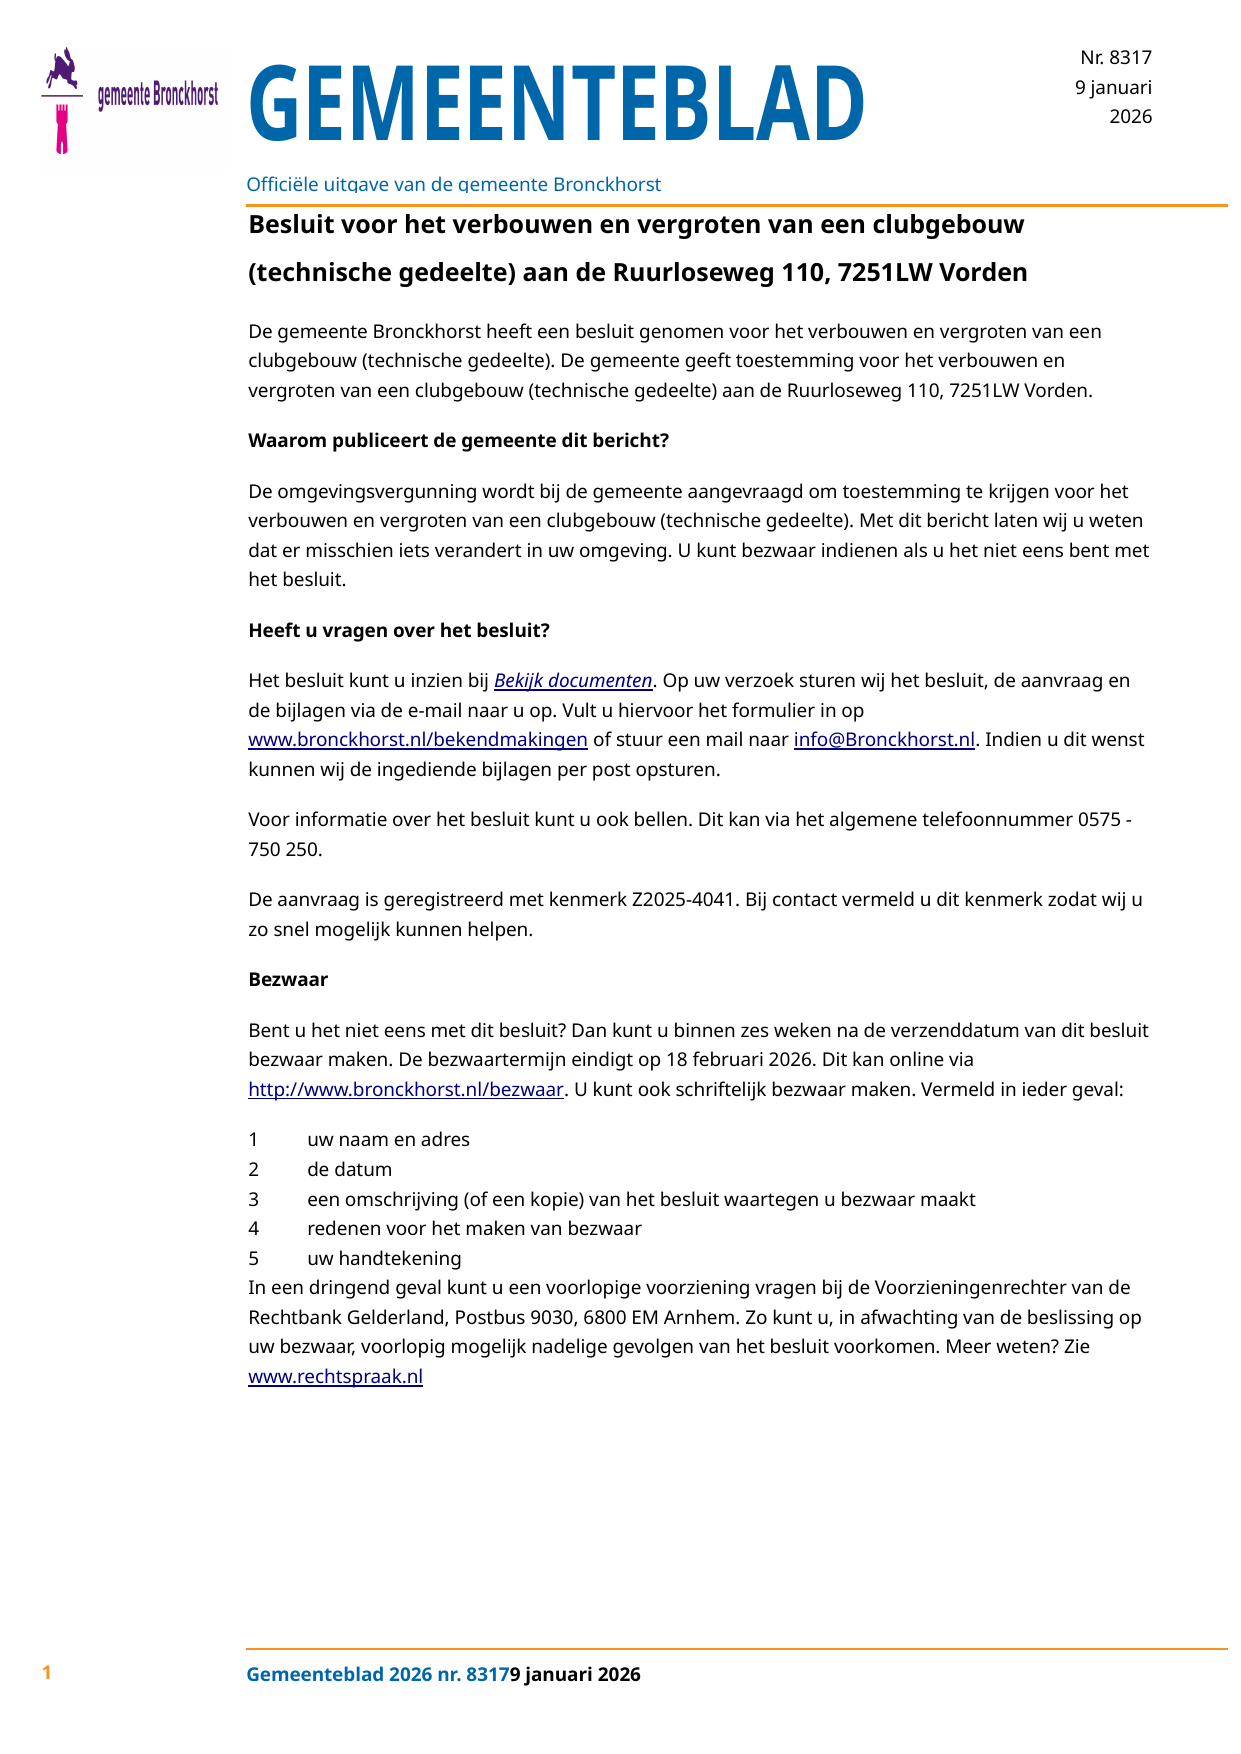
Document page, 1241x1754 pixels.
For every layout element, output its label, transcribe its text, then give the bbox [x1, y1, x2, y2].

text In een dringend geval kunt u een voorlopige voorziening vragen bij de Voorzieningenrechter van de Rechtbank Gelderland, Postbus 9030, 6800 EM Arnhem. Zo kunt u, in afwachting van de beslissing op uw bezwaar, voorlopig mogelijk nadelige gevolgen van het besluit voorkomen. Meer weten? Zie www.rechtspraak.nl [248, 1274, 1152, 1389]
text De omgevingsvergunning wordt bij de gemeente aangevraagd om toestemming te krijgen voor het verbouwen en vergroten van een clubgebouw (technische gedeelte). Met dit bericht laten wij u weten dat er misschien iets verandert in uw omgeving. U kunt bezwaar indienen als u het niet eens bent met het besluit. [248, 478, 1152, 592]
text Bezwaar [248, 967, 1152, 992]
text Bent u het niet eens met dit besluit? Dan kunt u binnen zes weken na de verzenddatum van dit besluit bezwaar maken. De bezwaartermijn eindigt op 18 februari 2026. Dit kan online via http://www.bronckhorst.nl/bezwaar. U kunt ook schriftelijk bezwaar maken. Vermeld in ieder geval: [248, 1017, 1152, 1102]
text Heeft u vragen over het besluit? [248, 617, 1152, 643]
text Voor informatie over het besluit kunt u ook bellen. Dit kan via het algemene telefoonnummer 0575 - 750 250. [248, 807, 1152, 862]
text De gemeente Bronckhorst heeft een besluit genomen voor het verbouwen en vergroten van een clubgebouw (technische gedeelte). De gemeente geeft toestemming voor het verbouwen en vergroten van een clubgebouw (technische gedeelte) aan de Ruurloseweg 110, 7251LW Vorden. [248, 318, 1152, 403]
text Besluit voor het verbouwen en vergroten van een clubgebouw (technische gedeelte) aan de Ruurloseweg 110, 7251LW Vorden [248, 207, 1152, 288]
text Waarom publiceert de gemeente dit bericht? [248, 427, 1152, 453]
list redenen voor het maken van bezwaar [248, 1215, 1152, 1241]
list uw handtekening [248, 1245, 1152, 1271]
list uw naam en adres [248, 1127, 1152, 1152]
text Het besluit kunt u inzien bij Bekijk documenten. Op uw verzoek sturen wij het besluit, de aanvraag en de bijlagen via de e-mail naar u op. Vult u hiervoor het formulier in op www.bronckhorst.nl/bekendmakingen of stuur een mail naar info@Bronckhorst.nl. Indien u dit wenst kunnen wij de ingediende bijlagen per post opsturen. [248, 667, 1152, 782]
list een omschrijving (of een kopie) van het besluit waartegen u bezwaar maakt [248, 1186, 1152, 1212]
text De aanvraag is geregistreerd met kenmerk Z2025-4041. Bij contact vermeld u dit kenmerk zodat wij u zo snel mogelijk kunnen helpen. [248, 887, 1152, 942]
list de datum [248, 1156, 1152, 1182]
picture [41, 47, 231, 172]
